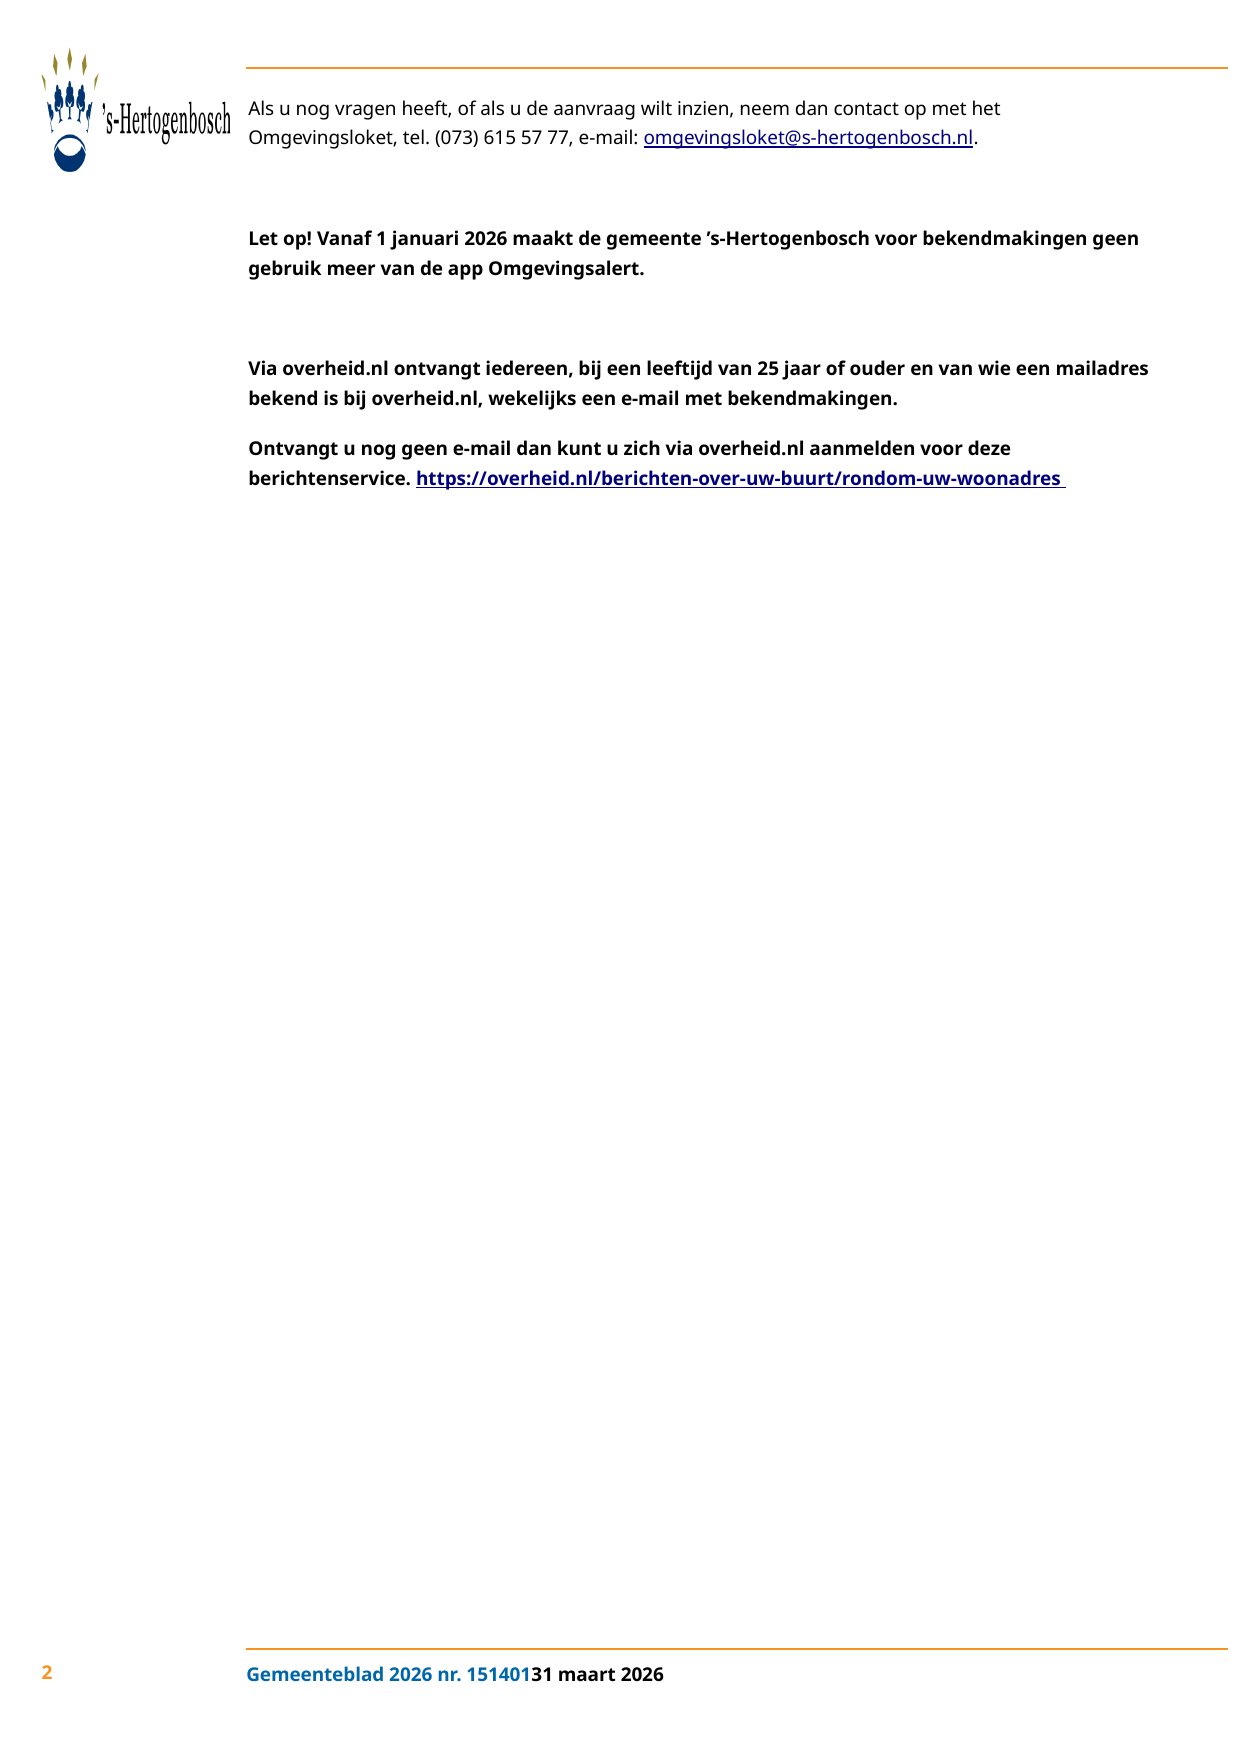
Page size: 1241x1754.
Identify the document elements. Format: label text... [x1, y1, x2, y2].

text Ontvangt u nog geen e-mail dan kunt u zich via overheid.nl aanmelden voor deze berichtenservice. https://overheid.nl/berichten-over-uw-buurt/rondom-uw-woonadres [248, 436, 1152, 491]
picture [41, 47, 231, 172]
text Als u nog vragen heeft, of als u de aanvraag wilt inzien, neem dan contact op met het Omgevingsloket, tel. (073) 615 57 77, e-mail: omgevingsloket@s-hertogenbosch.nl. [248, 95, 1152, 150]
text Let op! Vanaf 1 januari 2026 maakt de gemeente ’s-Hertogenbosch voor bekendmakingen geen gebruik meer van de app Omgevingsalert. [248, 225, 1152, 281]
text Via overheid.nl ontvangt iedereen, bij een leeftijd van 25 jaar of ouder en van wie een mailadres bekend is bij overheid.nl, wekelijks een e-mail met bekendmakingen. [248, 356, 1152, 411]
